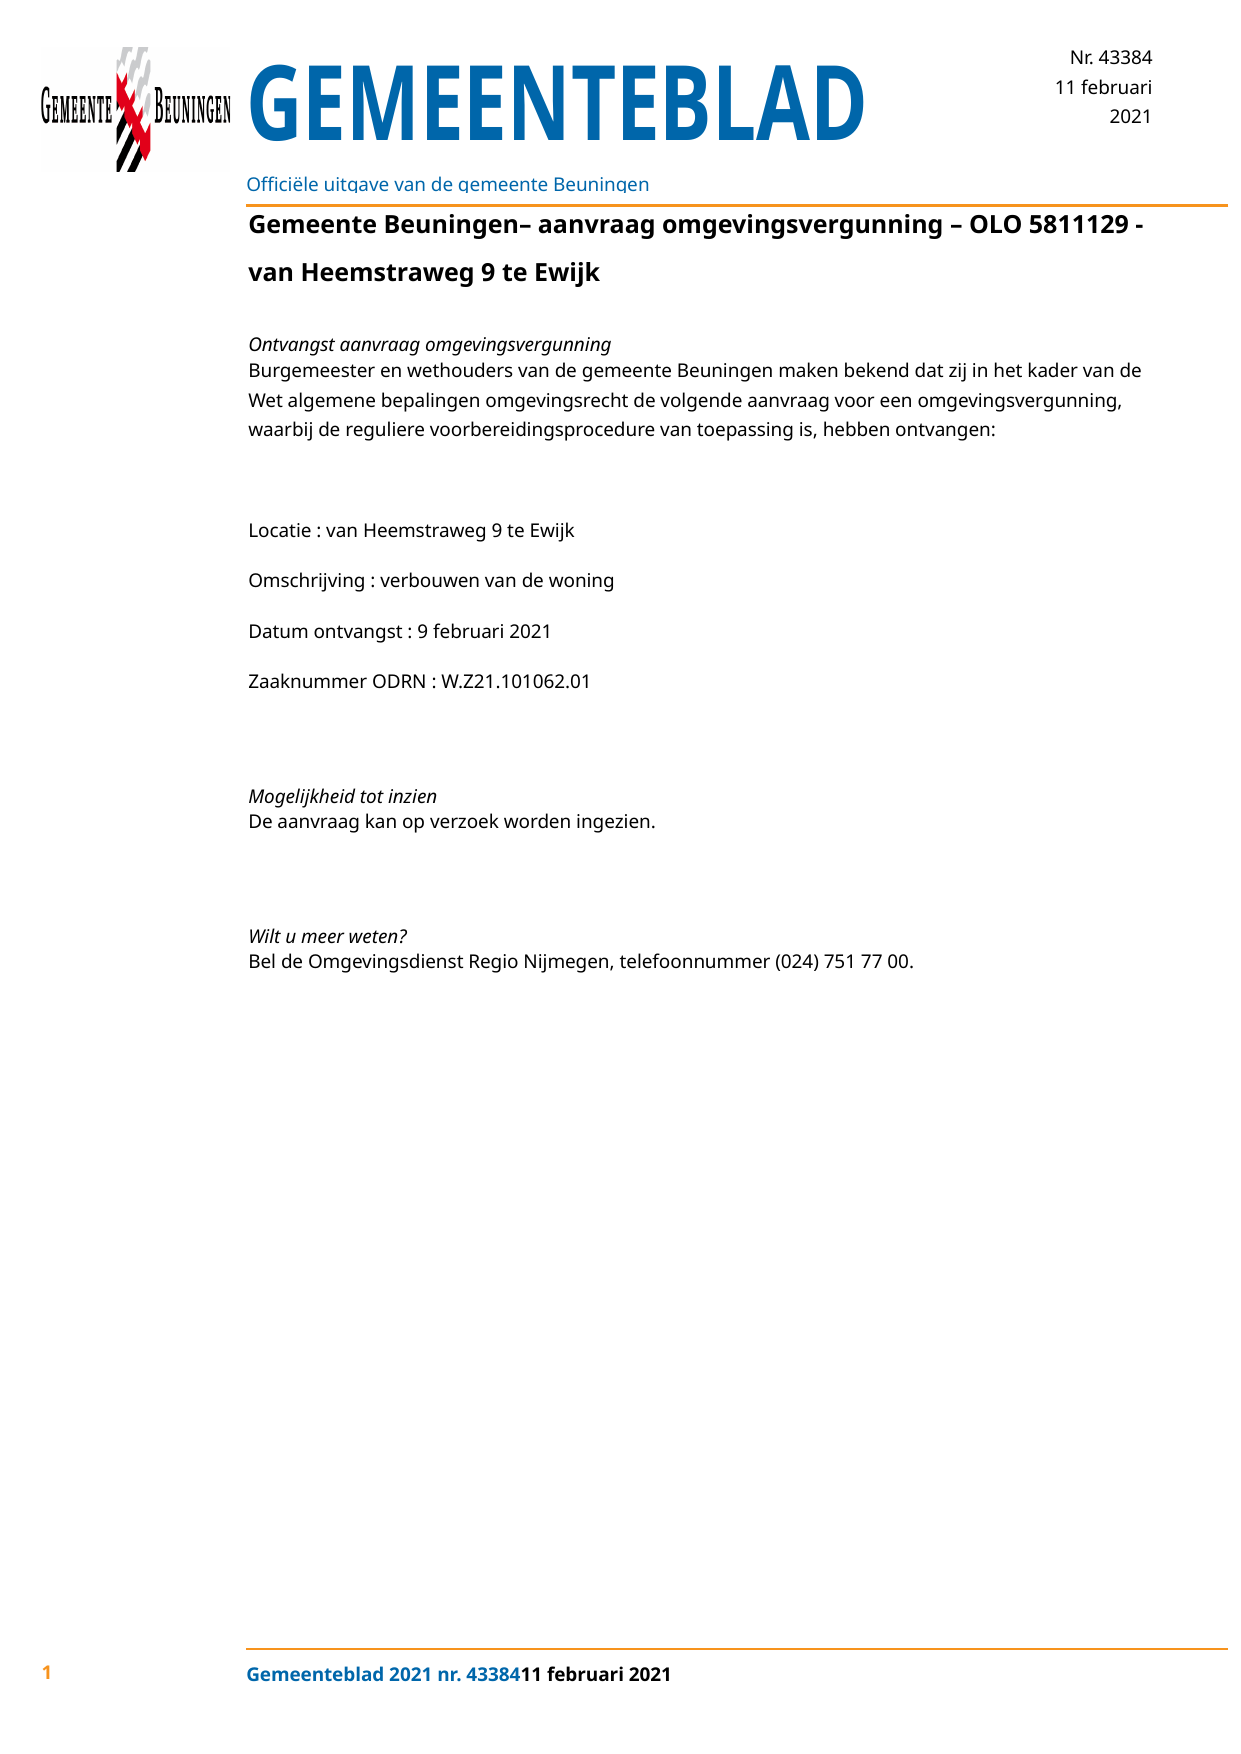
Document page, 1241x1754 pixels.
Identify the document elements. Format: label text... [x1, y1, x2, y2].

text De aanvraag kan op verzoek worden ingezien. [248, 808, 1152, 834]
text Zaaknummer ODRN : W.Z21.101062.01 [248, 668, 1152, 694]
text Ontvangst aanvraag omgevingsvergunning [248, 331, 1152, 357]
text Wilt u meer weten? [248, 923, 1152, 949]
text Mogelijkheid tot inzien [248, 783, 1152, 808]
text Gemeente Beuningen– aanvraag omgevingsvergunning – OLO 5811129 - van Heemstraweg 9 te Ewijk [248, 207, 1152, 288]
picture [41, 47, 231, 172]
text Datum ontvangst : 9 februari 2021 [248, 618, 1152, 644]
text Omschrijving : verbouwen van de woning [248, 568, 1152, 593]
text Bel de Omgevingsdienst Regio Nijmegen, telefoonnummer (024) 751 77 00. [248, 949, 1152, 974]
text Burgemeester en wethouders van de gemeente Beuningen maken bekend dat zij in het kader van de Wet algemene bepalingen omgevingsrecht de volgende aanvraag voor een omgevingsvergunning, waarbij de reguliere voorbereidingsprocedure van toepassing is, hebben ontvangen: [248, 357, 1152, 442]
text Locatie : van Heemstraweg 9 te Ewijk [248, 517, 1152, 543]
